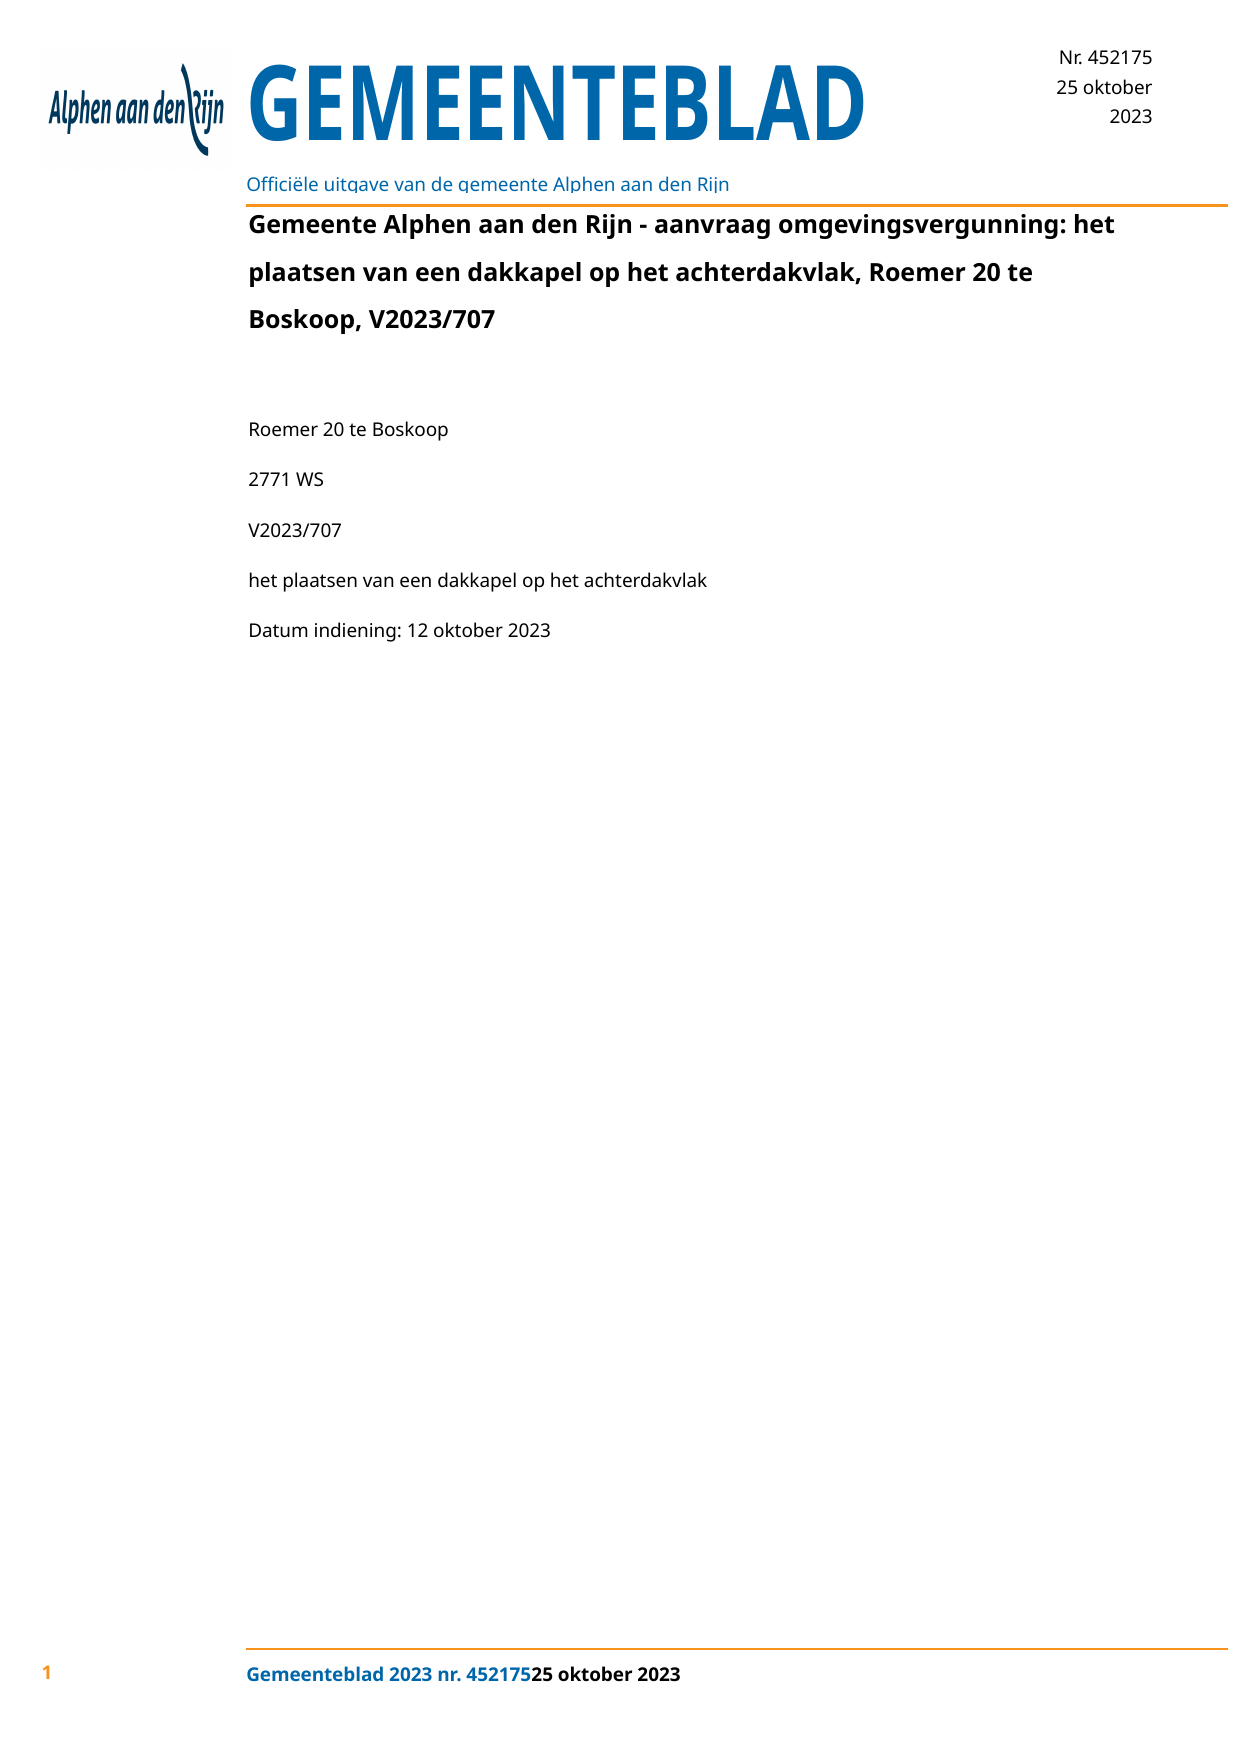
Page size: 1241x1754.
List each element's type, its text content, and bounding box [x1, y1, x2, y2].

text Datum indiening: 12 oktober 2023 [248, 618, 1152, 643]
text het plaatsen van een dakkapel op het achterdakvlak [248, 567, 1152, 593]
text Roemer 20 te Boskoop [248, 416, 1152, 442]
text 2771 WS [248, 466, 1152, 492]
picture [41, 47, 231, 172]
text Gemeente Alphen aan den Rijn - aanvraag omgevingsvergunning: het plaatsen van een dakkapel op het achterdakvlak, Roemer 20 te Boskoop, V2023/707 [248, 207, 1152, 336]
text V2023/707 [248, 517, 1152, 542]
